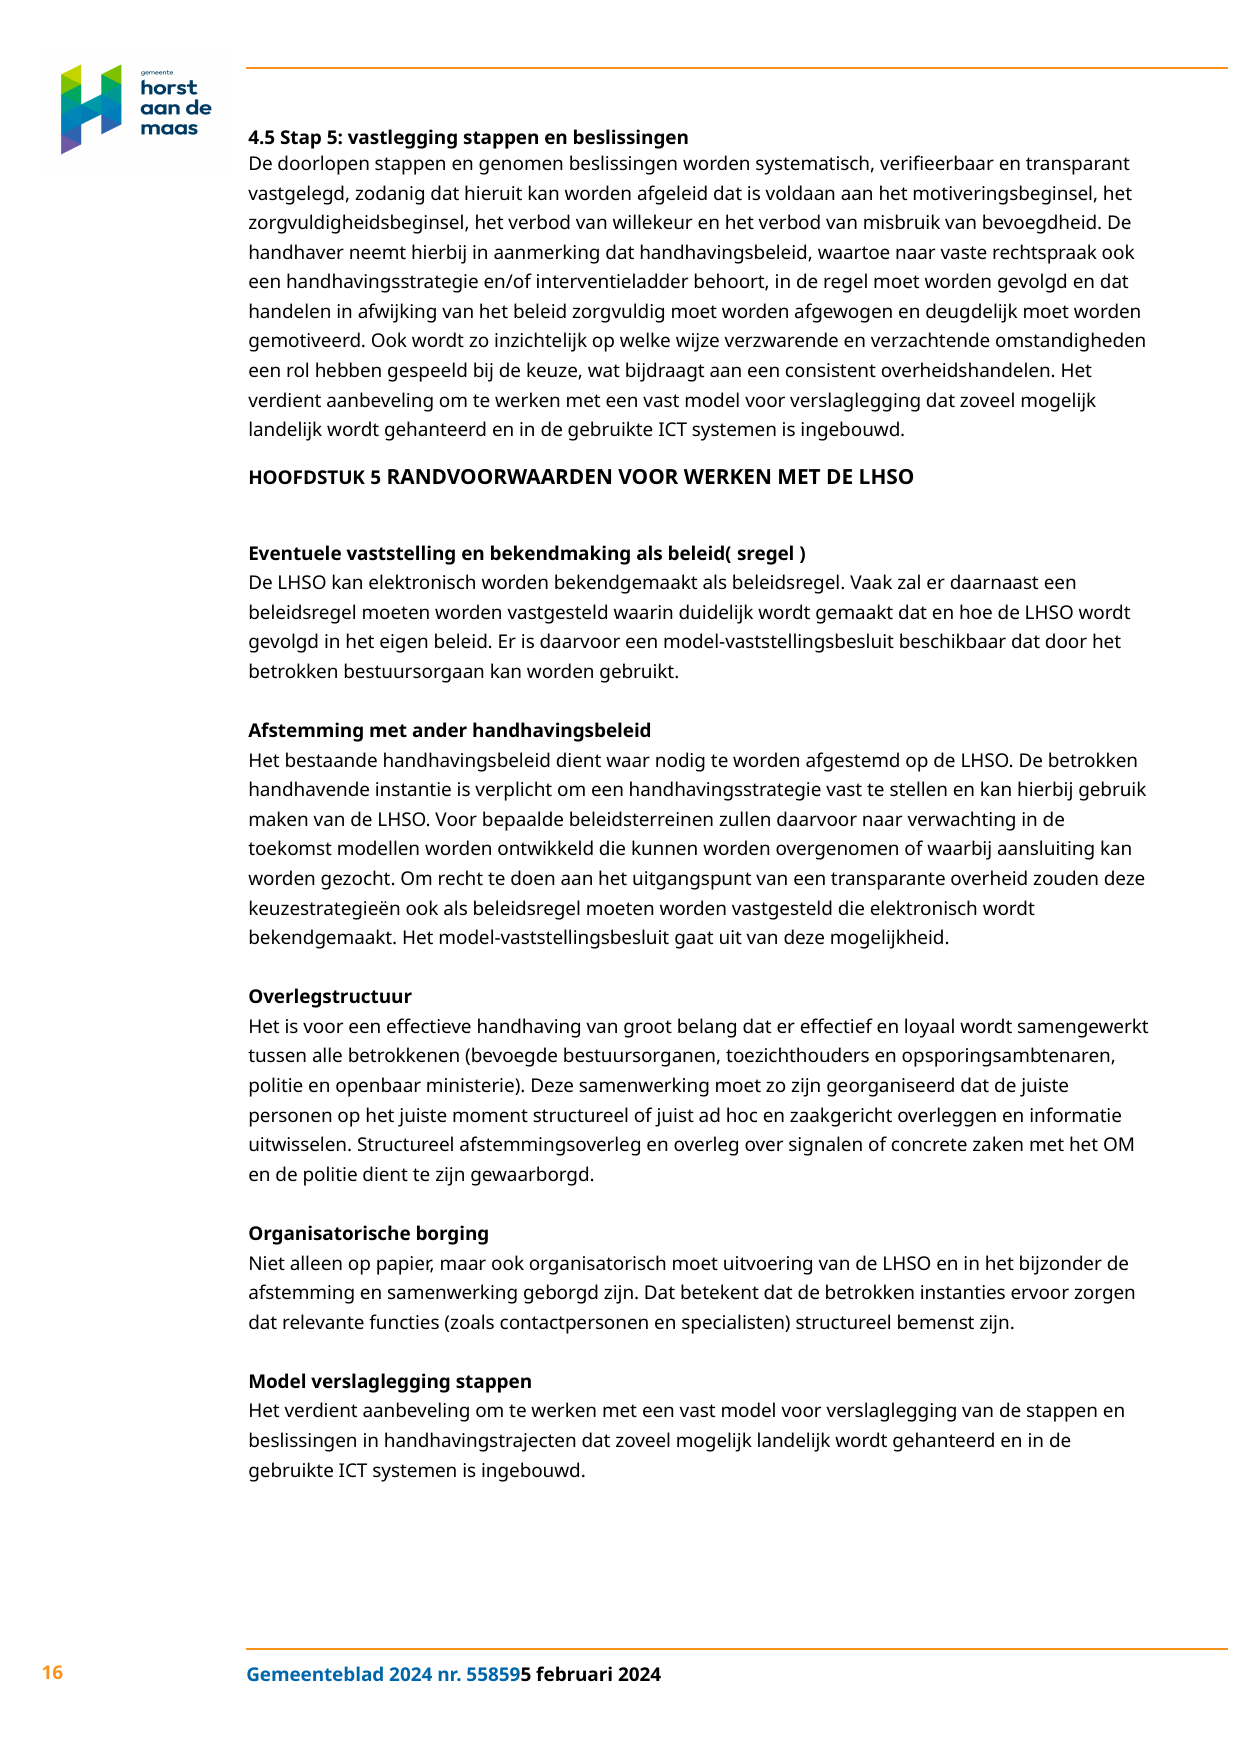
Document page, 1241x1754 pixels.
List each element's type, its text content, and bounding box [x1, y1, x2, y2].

text De LHSO kan elektronisch worden bekendgemaakt als beleidsregel. Vaak zal er daarnaast een beleidsregel moeten worden vastgesteld waarin duidelijk wordt gemaakt dat en hoe de LHSO wordt gevolgd in het eigen beleid. Er is daarvoor een model-vaststellingsbesluit beschikbaar dat door het betrokken bestuursorgaan kan worden gebruikt. [248, 569, 1152, 684]
text HOOFDSTUK 5 RANDVOORWAARDEN VOOR WERKEN MET DE LHSO [248, 462, 1152, 490]
text Overlegstructuur [248, 983, 1152, 1009]
text Organisatorische borging [248, 1220, 1152, 1246]
text Afstemming met ander handhavingsbeleid [248, 717, 1152, 743]
text Het verdient aanbeveling om te werken met een vast model voor verslaglegging van de stappen en beslissingen in handhavingstrajecten dat zoveel mogelijk landelijk wordt gehanteerd en in de gebruikte ICT systemen is ingebouwd. [248, 1398, 1152, 1482]
text Eventuele vaststelling en bekendmaking als beleid( sregel ) [248, 540, 1152, 565]
text Model verslaglegging stappen [248, 1368, 1152, 1394]
picture [41, 47, 231, 172]
text Het is voor een effectieve handhaving van groot belang dat er effectief en loyaal wordt samengewerkt tussen alle betrokkenen (bevoegde bestuursorganen, toezichthouders en opsporingsambtenaren, politie en openbaar ministerie). Deze samenwerking moet zo zijn georganiseerd dat de juiste personen op het juiste moment structureel of juist ad hoc en zaakgericht overleggen en informatie uitwisselen. Structureel afstemmingsoverleg en overleg over signalen of concrete zaken met het OM en de politie dient te zijn gewaarborgd. [248, 1013, 1152, 1187]
text De doorlopen stappen en genomen beslissingen worden systematisch, verifieerbaar en transparant vastgelegd, zodanig dat hieruit kan worden afgeleid dat is voldaan aan het motiveringsbeginsel, het zorgvuldigheidsbeginsel, het verbod van willekeur en het verbod van misbruik van bevoegdheid. De handhaver neemt hierbij in aanmerking dat handhavingsbeleid, waartoe naar vaste rechtspraak ook een handhavingsstrategie en/of interventieladder behoort, in de regel moet worden gevolgd en dat handelen in afwijking van het beleid zorgvuldig moet worden afgewogen en deugdelijk moet worden gemotiveerd. Ook wordt zo inzichtelijk op welke wijze verzwarende en verzachtende omstandigheden een rol hebben gespeeld bij de keuze, wat bijdraagt aan een consistent overheidshandelen. Het verdient aanbeveling om te werken met een vast model voor verslaglegging dat zoveel mogelijk landelijk wordt gehanteerd en in de gebruikte ICT systemen is ingebouwd. [248, 150, 1152, 442]
text 4.5 Stap 5: vastlegging stappen en beslissingen [248, 124, 1152, 150]
text Niet alleen op papier, maar ook organisatorisch moet uitvoering van de LHSO en in het bijzonder de afstemming en samenwerking geborgd zijn. Dat betekent dat de betrokken instanties ervoor zorgen dat relevante functies (zoals contactpersonen en specialisten) structureel bemenst zijn. [248, 1250, 1152, 1334]
text Het bestaande handhavingsbeleid dient waar nodig te worden afgestemd op de LHSO. De betrokken handhavende instantie is verplicht om een handhavingsstrategie vast te stellen en kan hierbij gebruik maken van de LHSO. Voor bepaalde beleidsterreinen zullen daarvoor naar verwachting in de toekomst modellen worden ontwikkeld die kunnen worden overgenomen of waarbij aansluiting kan worden gezocht. Om recht te doen aan het uitgangspunt van een transparante overheid zouden deze keuzestrategieën ook als beleidsregel moeten worden vastgesteld die elektronisch wordt bekendgemaakt. Het model-vaststellingsbesluit gaat uit van deze mogelijkheid. [248, 747, 1152, 950]
